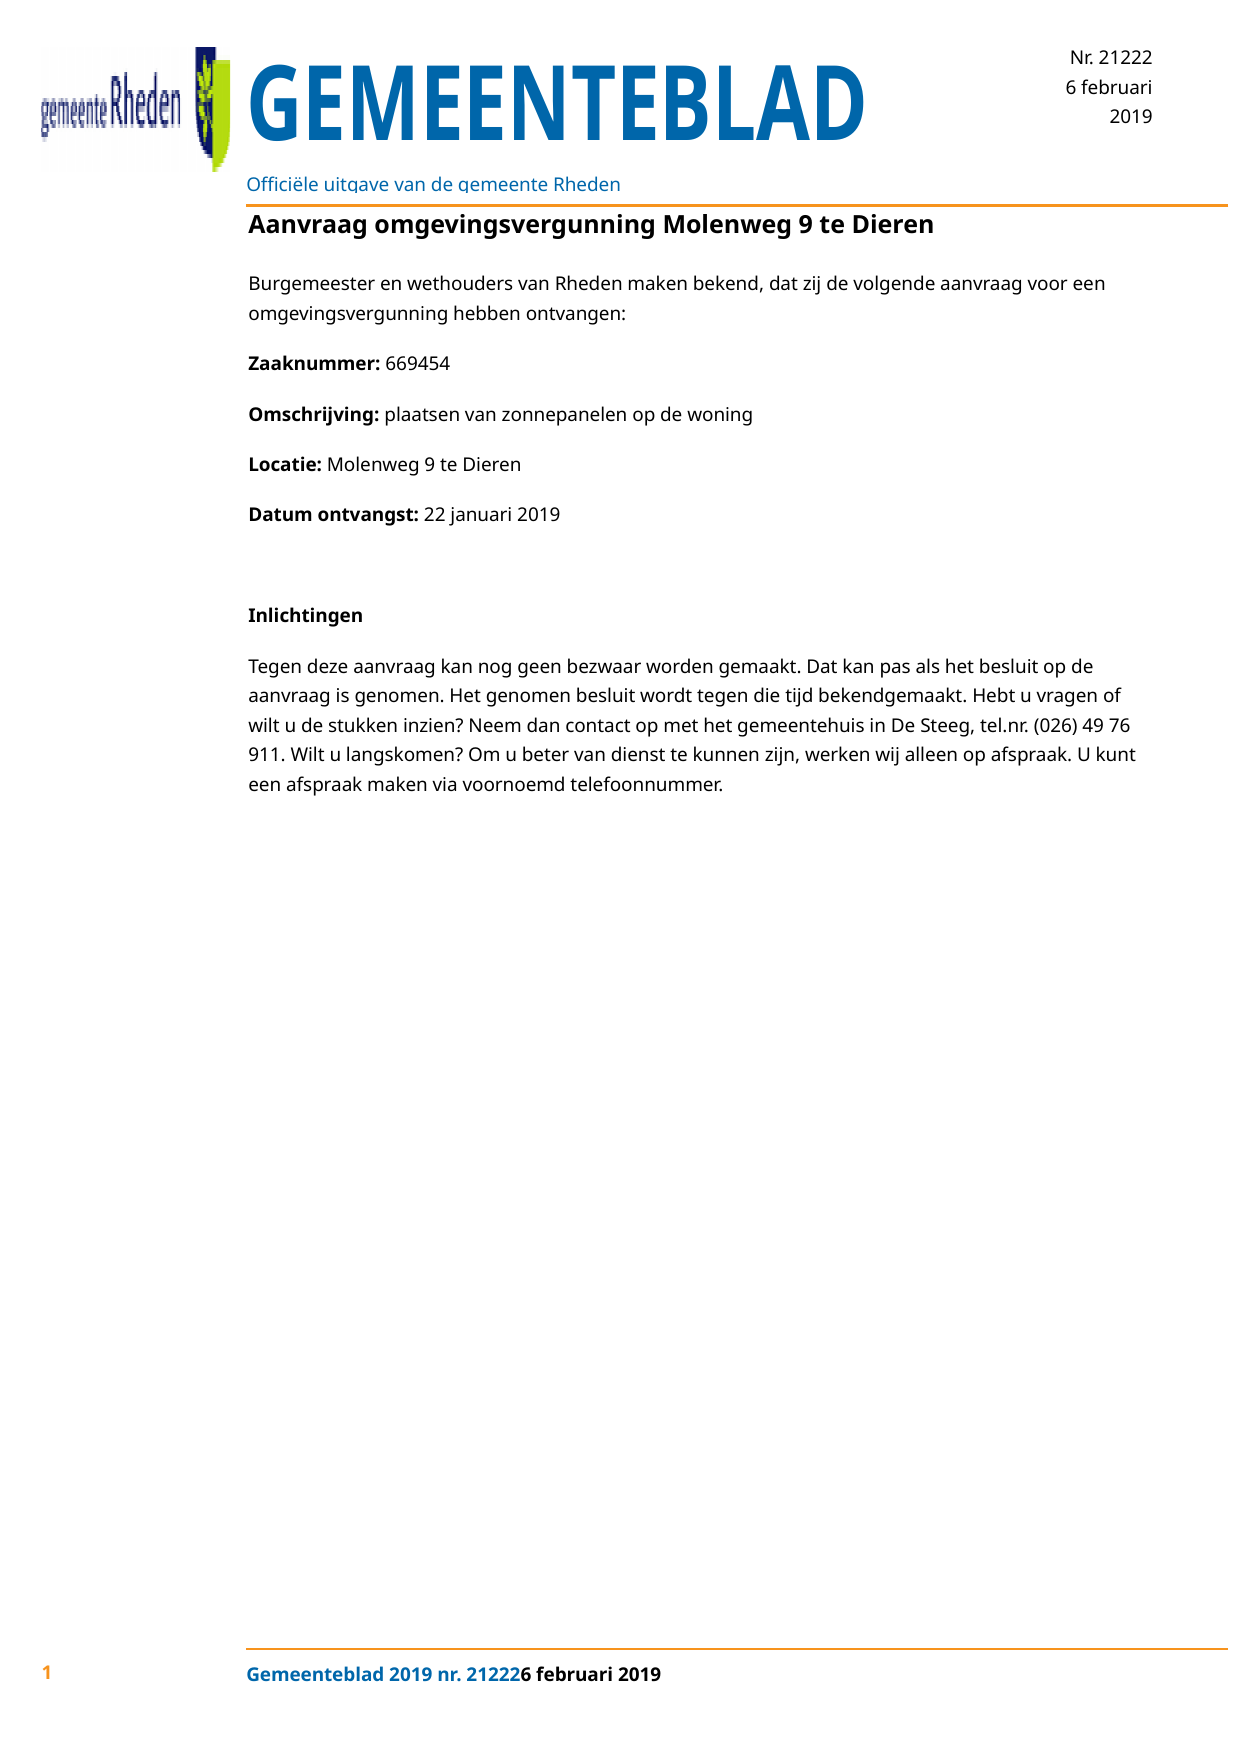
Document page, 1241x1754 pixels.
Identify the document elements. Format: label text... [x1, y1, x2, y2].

text Zaaknummer: 669454 [248, 350, 1152, 376]
text Tegen deze aanvraag kan nog geen bezwaar worden gemaakt. Dat kan pas als het besluit op de aanvraag is genomen. Het genomen besluit wordt tegen die tijd bekendgemaakt. Hebt u vragen of wilt u de stukken inzien? Neem dan contact op met het gemeentehuis in De Steeg, tel.nr. (026) 49 76 911. Wilt u langskomen? Om u beter van dienst te kunnen zijn, werken wij alleen op afspraak. U kunt een afspraak maken via voornoemd telefoonnummer. [248, 653, 1152, 797]
text Datum ontvangst: 22 januari 2019 [248, 502, 1152, 527]
text Burgemeester en wethouders van Rheden maken bekend, dat zij de volgende aanvraag voor een omgevingsvergunning hebben ontvangen: [248, 270, 1152, 326]
text Locatie: Molenweg 9 te Dieren [248, 451, 1152, 477]
text Aanvraag omgevingsvergunning Molenweg 9 te Dieren [248, 207, 1152, 241]
text Inlichtingen [248, 602, 1152, 628]
text Omschrijving: plaatsen van zonnepanelen op de woning [248, 401, 1152, 426]
picture [41, 47, 231, 172]
